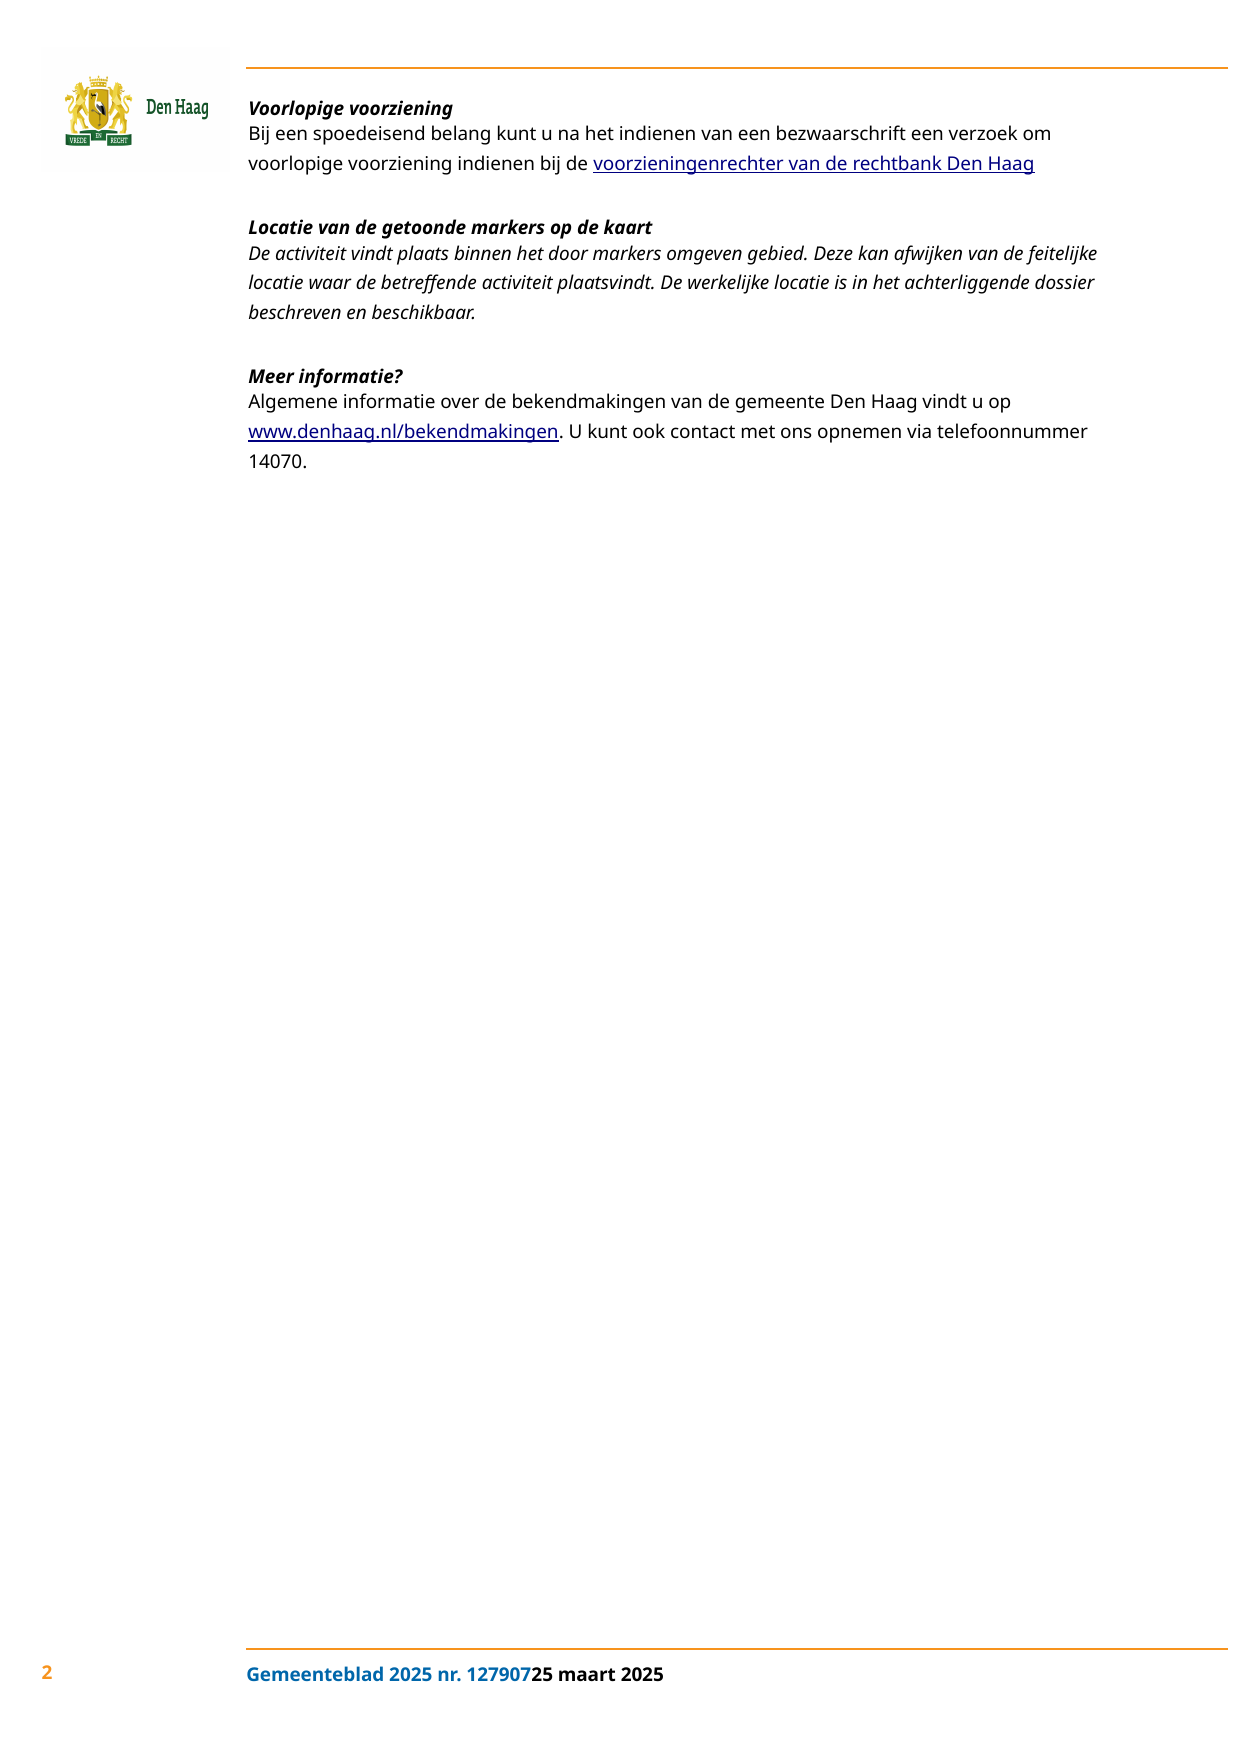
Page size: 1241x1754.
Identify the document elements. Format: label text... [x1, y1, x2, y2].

text Locatie van de getoonde markers op de kaart [248, 214, 1152, 240]
text De activiteit vindt plaats binnen het door markers omgeven gebied. Deze kan afwijken van de feitelijke locatie waar de betreffende activiteit plaatsvindt. De werkelijke locatie is in het achterliggende dossier beschreven en beschikbaar. [248, 240, 1152, 325]
text Meer informatie? [248, 363, 1152, 389]
text Algemene informatie over de bekendmakingen van de gemeente Den Haag vindt u op www.denhaag.nl/bekendmakingen. U kunt ook contact met ons opnemen via telefoonnummer 14070. [248, 389, 1152, 473]
text Voorlopige voorziening [248, 95, 1152, 121]
text Bij een spoedeisend belang kunt u na het indienen van een bezwaarschrift een verzoek om voorlopige voorziening indienen bij de voorzieningenrechter van de rechtbank Den Haag [248, 121, 1152, 176]
picture [41, 47, 231, 172]
